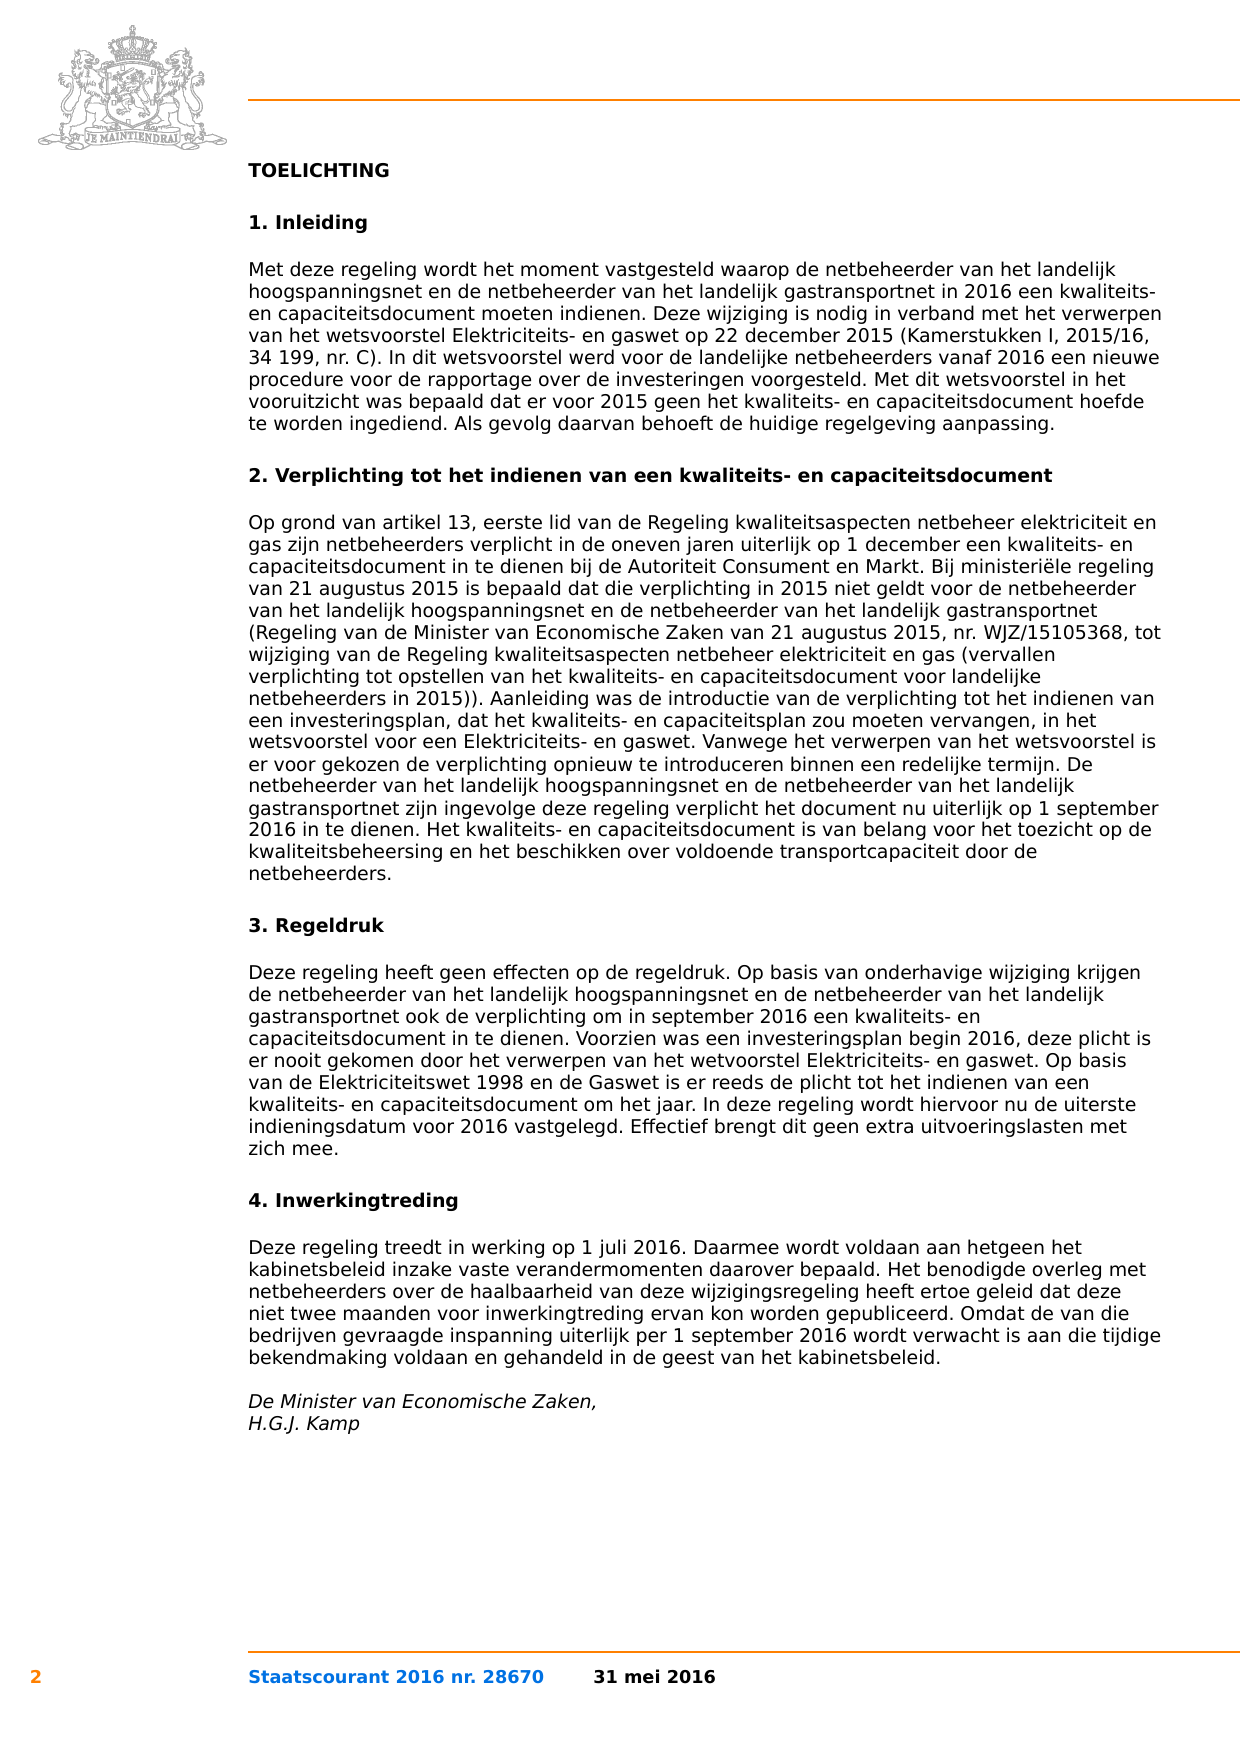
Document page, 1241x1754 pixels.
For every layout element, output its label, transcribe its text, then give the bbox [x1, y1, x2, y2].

text Deze regeling heeft geen effecten op de regeldruk. Op basis van onderhavige wijziging krijgen de netbeheerder van het landelijk hoogspanningsnet en de netbeheerder van het landelijk gastransportnet ook de verplichting om in september 2016 een kwaliteits- en capaciteitsdocument in te dienen. Voorzien was een investeringsplan begin 2016, deze plicht is er nooit gekomen door het verwerpen van het wetvoorstel Elektriciteits- en gaswet. Op basis van de Elektriciteitswet 1998 en de Gaswet is er reeds de plicht tot het indienen van een kwaliteits- en capaciteitsdocument om het jaar. In deze regeling wordt hiervoor nu de uiterste indieningsdatum voor 2016 vastgelegd. Effectief brengt dit geen extra uitvoeringslasten met zich mee. [248, 962, 1163, 1160]
text Met deze regeling wordt het moment vastgesteld waarop de netbeheerder van het landelijk hoogspanningsnet en de netbeheerder van het landelijk gastransportnet in 2016 een kwaliteits- en capaciteitsdocument moeten indienen. Deze wijziging is nodig in verband met het verwerpen van het wetsvoorstel Elektriciteits- en gaswet op 22 december 2015 (Kamerstukken I, 2015/16, 34 199, nr. C). In dit wetsvoorstel werd voor de landelijke netbeheerders vanaf 2016 een nieuwe procedure voor de rapportage over de investeringen voorgesteld. Met dit wetsvoorstel in het vooruitzicht was bepaald dat er voor 2015 geen het kwaliteits- en capaciteitsdocument hoefde te worden ingediend. Als gevolg daarvan behoeft de huidige regelgeving aanpassing. [248, 259, 1163, 435]
subtitle 4. Inwerkingtreding [248, 1190, 1163, 1212]
subtitle 3. Regeldruk [248, 915, 1163, 937]
picture [38, 25, 227, 150]
subtitle TOELICHTING [248, 160, 1163, 182]
subtitle 2. Verplichting tot het indienen van een kwaliteits- en capaciteitsdocument [248, 465, 1163, 487]
text Op grond van artikel 13, eerste lid van de Regeling kwaliteitsaspecten netbeheer elektriciteit en gas zijn netbeheerders verplicht in de oneven jaren uiterlijk op 1 december een kwaliteits- en capaciteitsdocument in te dienen bij de Autoriteit Consument en Markt. Bij ministeriële regeling van 21 augustus 2015 is bepaald dat die verplichting in 2015 niet geldt voor de netbeheerder van het landelijk hoogspanningsnet en de netbeheerder van het landelijk gastransportnet (Regeling van de Minister van Economische Zaken van 21 augustus 2015, nr. WJZ/15105368, tot wijziging van de Regeling kwaliteitsaspecten netbeheer elektriciteit en gas (vervallen verplichting tot opstellen van het kwaliteits- en capaciteitsdocument voor landelijke netbeheerders in 2015)). Aanleiding was de introductie van de verplichting tot het indienen van een investeringsplan, dat het kwaliteits- en capaciteitsplan zou moeten vervangen, in het wetsvoorstel voor een Elektriciteits- en gaswet. Vanwege het verwerpen van het wetsvoorstel is er voor gekozen de verplichting opnieuw te introduceren binnen een redelijke termijn. De netbeheerder van het landelijk hoogspanningsnet en de netbeheerder van het landelijk gastransportnet zijn ingevolge deze regeling verplicht het document nu uiterlijk op 1 september 2016 in te dienen. Het kwaliteits- en capaciteitsdocument is van belang voor het toezicht op de kwaliteitsbeheersing en het beschikken over voldoende transportcapaciteit door de netbeheerders. [248, 512, 1163, 885]
subtitle 1. Inleiding [248, 212, 1163, 234]
text De Minister van Economische Zaken, H.G.J. Kamp [248, 1391, 1163, 1435]
text Deze regeling treedt in werking op 1 juli 2016. Daarmee wordt voldaan aan hetgeen het kabinetsbeleid inzake vaste verandermomenten daarover bepaald. Het benodigde overleg met netbeheerders over de haalbaarheid van deze wijzigingsregeling heeft ertoe geleid dat deze niet twee maanden voor inwerkingtreding ervan kon worden gepubliceerd. Omdat de van die bedrijven gevraagde inspanning uiterlijk per 1 september 2016 wordt verwacht is aan die tijdige bekendmaking voldaan en gehandeld in de geest van het kabinetsbeleid. [248, 1237, 1163, 1369]
